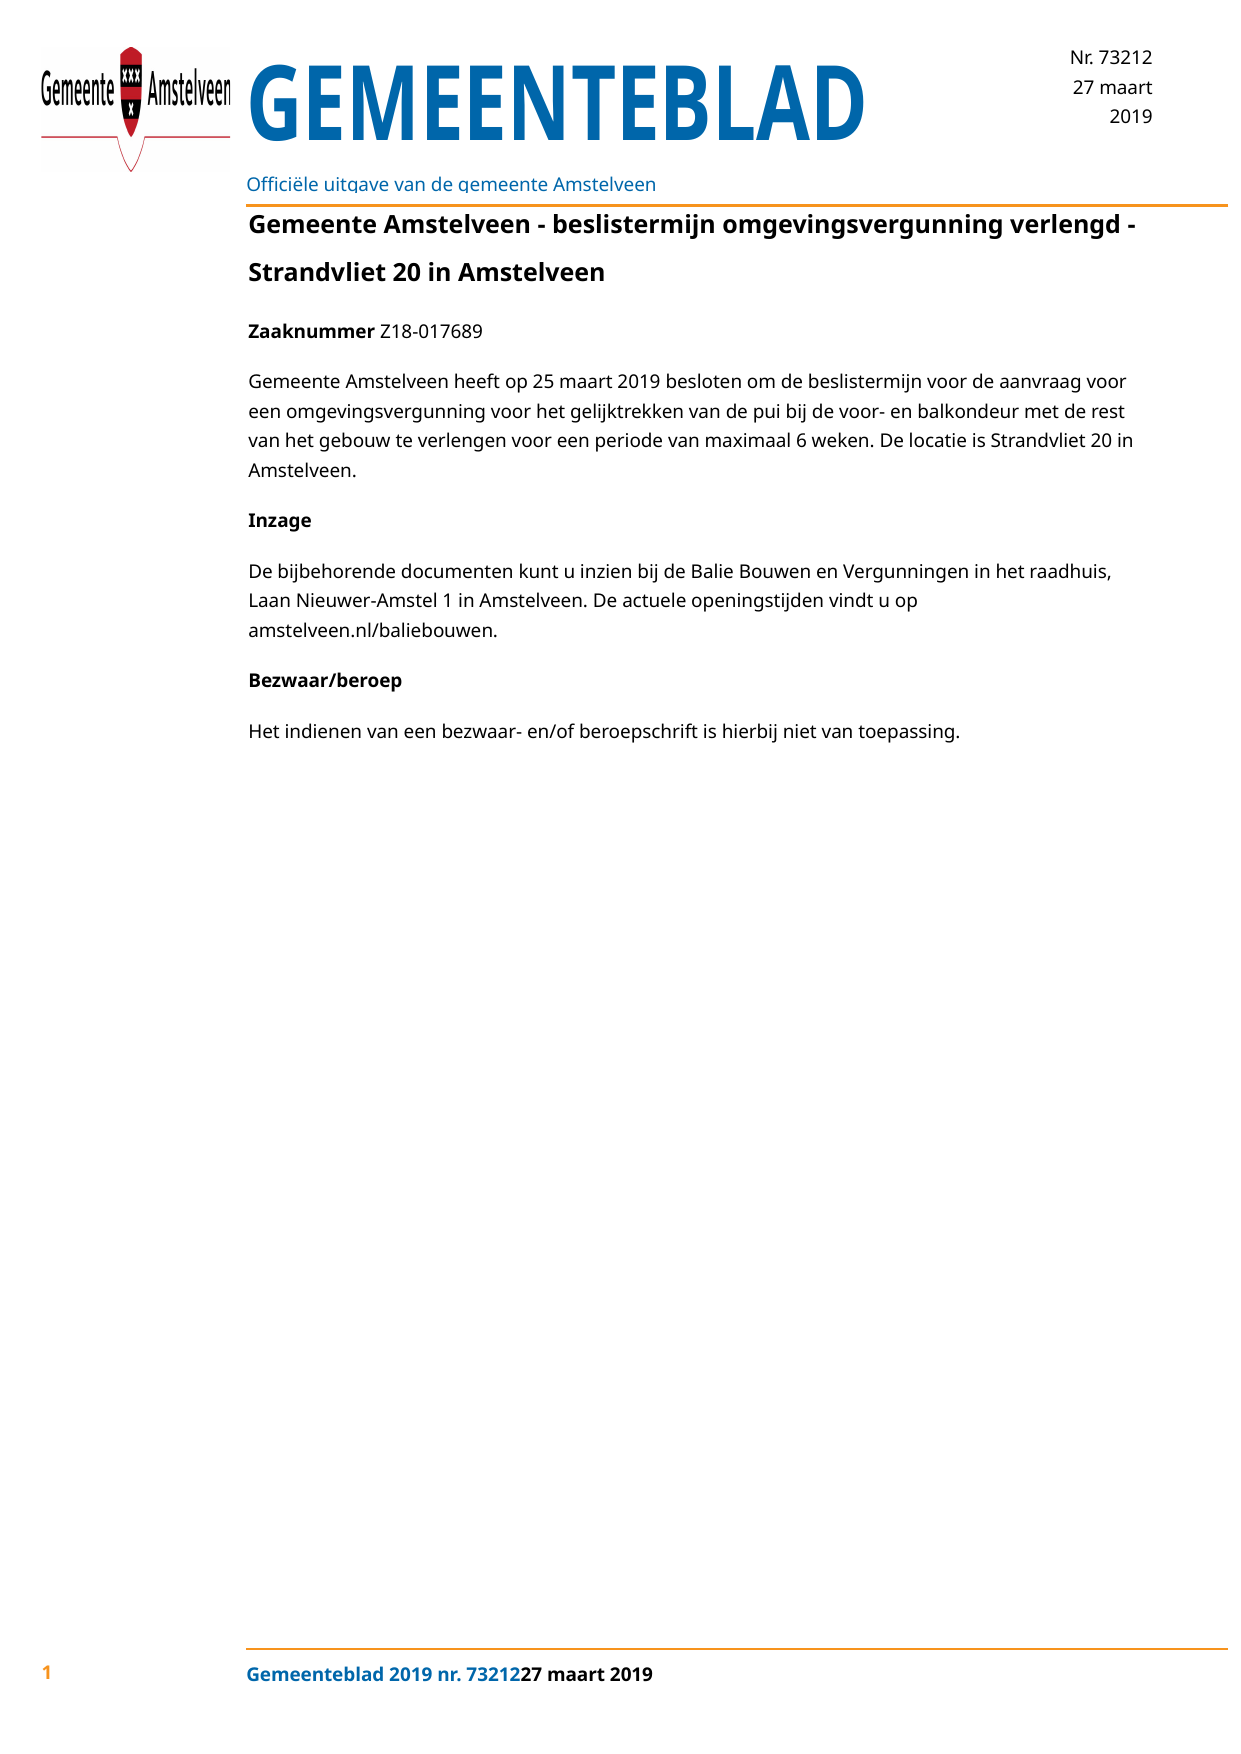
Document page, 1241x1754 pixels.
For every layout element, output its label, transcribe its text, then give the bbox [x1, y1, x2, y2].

text De bijbehorende documenten kunt u inzien bij de Balie Bouwen en Vergunningen in het raadhuis, Laan Nieuwer-Amstel 1 in Amstelveen. De actuele openingstijden vindt u op amstelveen.nl/baliebouwen. [248, 558, 1152, 643]
text Gemeente Amstelveen heeft op 25 maart 2019 besloten om de beslistermijn voor de aanvraag voor een omgevingsvergunning voor het gelijktrekken van de pui bij de voor- en balkondeur met de rest van het gebouw te verlengen voor een periode van maximaal 6 weken. De locatie is Strandvliet 20 in Amstelveen. [248, 368, 1152, 483]
picture [41, 47, 231, 172]
text Het indienen van een bezwaar- en/of beroepschrift is hierbij niet van toepassing. [248, 718, 1152, 744]
text Zaaknummer Z18-017689 [248, 318, 1152, 344]
text Bezwaar/beroep [248, 667, 1152, 693]
text Gemeente Amstelveen - beslistermijn omgevingsvergunning verlengd - Strandvliet 20 in Amstelveen [248, 207, 1152, 288]
text Inzage [248, 507, 1152, 533]
